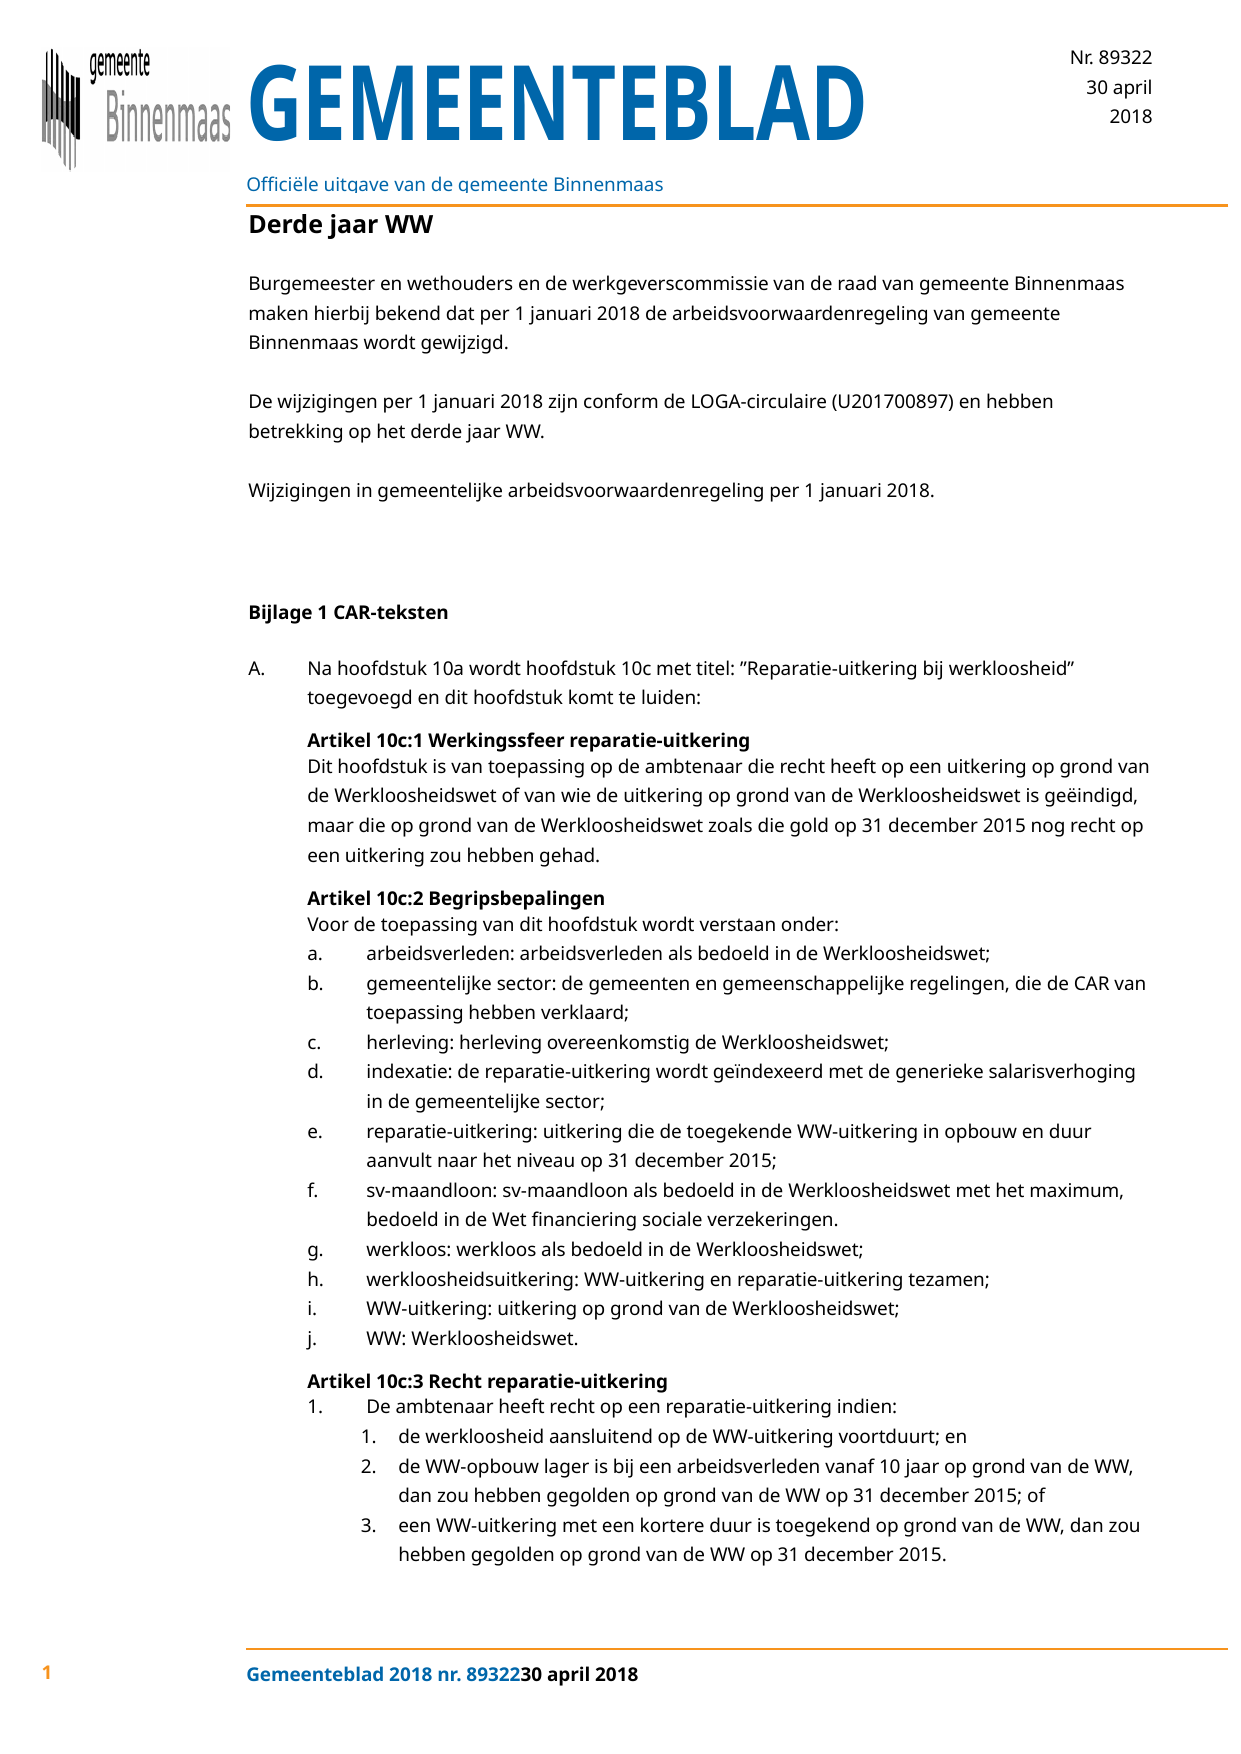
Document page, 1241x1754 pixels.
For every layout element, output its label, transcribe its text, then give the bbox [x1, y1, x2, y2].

list Dit hoofdstuk is van toepassing op de ambtenaar die recht heeft op een uitkering op grond van de Werkloosheidswet of van wie de uitkering op grond van de Werkloosheidswet is geëindigd, maar die op grond van de Werkloosheidswet zoals die gold op 31 december 2015 nog recht op een uitkering zou hebben gehad. [248, 753, 1152, 868]
list WW: Werkloosheidswet. [307, 1325, 1152, 1351]
list een WW-uitkering met een kortere duur is toegekend op grond van de WW, dan zou hebben gegolden op grond van de WW op 31 december 2015. [361, 1512, 1152, 1567]
list sv-maandloon: sv-maandloon als bedoeld in de Werkloosheidswet met het maximum, bedoeld in de Wet financiering sociale verzekeringen. [307, 1177, 1152, 1232]
text Wijzigingen in gemeentelijke arbeidsvoorwaardenregeling per 1 januari 2018. [248, 477, 1152, 503]
text Burgemeester en wethouders en de werkgeverscommissie van de raad van gemeente Binnenmaas maken hierbij bekend dat per 1 januari 2018 de arbeidsvoorwaardenregeling van gemeente Binnenmaas wordt gewijzigd. [248, 270, 1152, 355]
list Voor de toepassing van dit hoofdstuk wordt verstaan onder: [248, 911, 1152, 936]
list Artikel 10c:2 Begripsbepalingen [248, 885, 1152, 911]
list werkloosheidsuitkering: WW-uitkering en reparatie-uitkering tezamen; [307, 1266, 1152, 1291]
list Na hoofdstuk 10a wordt hoofdstuk 10c met titel: ”Reparatie-uitkering bij werkloosheid” toegevoegd en dit hoofdstuk komt te luiden: [248, 655, 1152, 710]
list gemeentelijke sector: de gemeenten en gemeenschappelijke regelingen, die de CAR van toepassing hebben verklaard; [307, 970, 1152, 1025]
list werkloos: werkloos als bedoeld in de Werkloosheidswet; [307, 1236, 1152, 1262]
list reparatie-uitkering: uitkering die de toegekende WW-uitkering in opbouw en duur aanvult naar het niveau op 31 december 2015; [307, 1118, 1152, 1173]
text De wijzigingen per 1 januari 2018 zijn conform de LOGA-circulaire (U201700897) en hebben betrekking op het derde jaar WW. [248, 389, 1152, 444]
list herleving: herleving overeenkomstig de Werkloosheidswet; [307, 1029, 1152, 1055]
text Derde jaar WW [248, 207, 1152, 241]
text Bijlage 1 CAR-teksten [248, 599, 1152, 625]
list Artikel 10c:1 Werkingssfeer reparatie-uitkering [248, 727, 1152, 753]
list de WW-opbouw lager is bij een arbeidsverleden vanaf 10 jaar op grond van de WW, dan zou hebben gegolden op grond van de WW op 31 december 2015; of [361, 1453, 1152, 1508]
list WW-uitkering: uitkering op grond van de Werkloosheidswet; [307, 1295, 1152, 1321]
list de werkloosheid aansluitend op de WW-uitkering voortduurt; en [361, 1423, 1152, 1449]
list arbeidsverleden: arbeidsverleden als bedoeld in de Werkloosheidswet; [307, 940, 1152, 966]
list Artikel 10c:3 Recht reparatie-uitkering [248, 1368, 1152, 1394]
list indexatie: de reparatie-uitkering wordt geïndexeerd met de generieke salarisverhoging in de gemeentelijke sector; [307, 1059, 1152, 1114]
list De ambtenaar heeft recht op een reparatie-uitkering indien: [307, 1394, 1152, 1419]
picture [41, 47, 231, 172]
